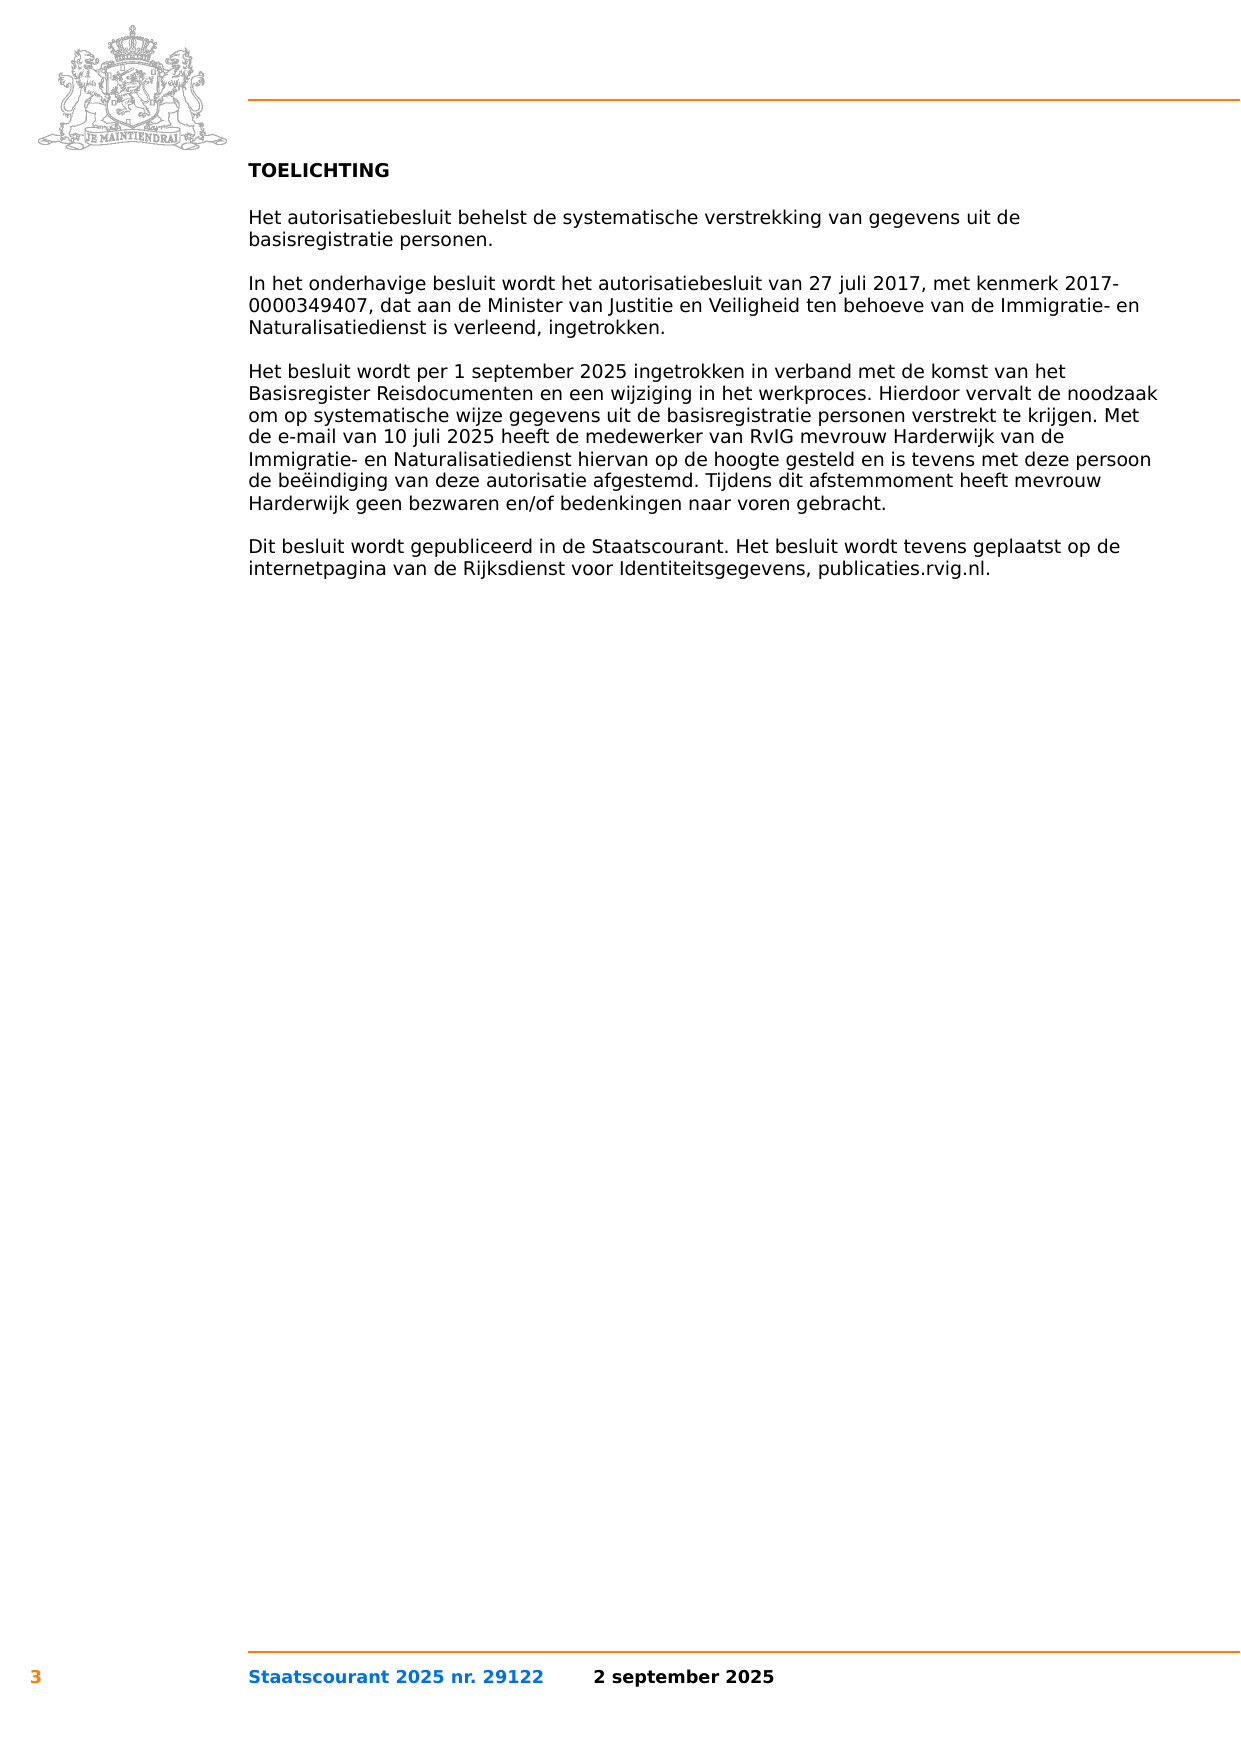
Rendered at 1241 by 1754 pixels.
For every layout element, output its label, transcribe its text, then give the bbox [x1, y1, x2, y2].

text In het onderhavige besluit wordt het autorisatiebesluit van 27 juli 2017, met kenmerk 2017-0000349407, dat aan de Minister van Justitie en Veiligheid ten behoeve van de Immigratie- en Naturalisatiedienst is verleend, ingetrokken. [248, 273, 1163, 339]
text Het autorisatiebesluit behelst de systematische verstrekking van gegevens uit de basisregistratie personen. [248, 207, 1163, 251]
text Dit besluit wordt gepubliceerd in de Staatscourant. Het besluit wordt tevens geplaatst op de internetpagina van de Rijksdienst voor Identiteitsgegevens, publicaties.rvig.nl. [248, 536, 1163, 580]
text Het besluit wordt per 1 september 2025 ingetrokken in verband met de komst van het Basisregister Reisdocumenten en een wijziging in het werkproces. Hierdoor vervalt de noodzaak om op systematische wijze gegevens uit de basisregistratie personen verstrekt te krijgen. Met de e-mail van 10 juli 2025 heeft de medewerker van RvIG mevrouw Harderwijk van de Immigratie- en Naturalisatiedienst hiervan op de hoogte gesteld en is tevens met deze persoon de beëindiging van deze autorisatie afgestemd. Tijdens dit afstemmoment heeft mevrouw Harderwijk geen bezwaren en/of bedenkingen naar voren gebracht. [248, 361, 1163, 514]
subtitle TOELICHTING [248, 160, 1163, 182]
picture [38, 25, 227, 150]
